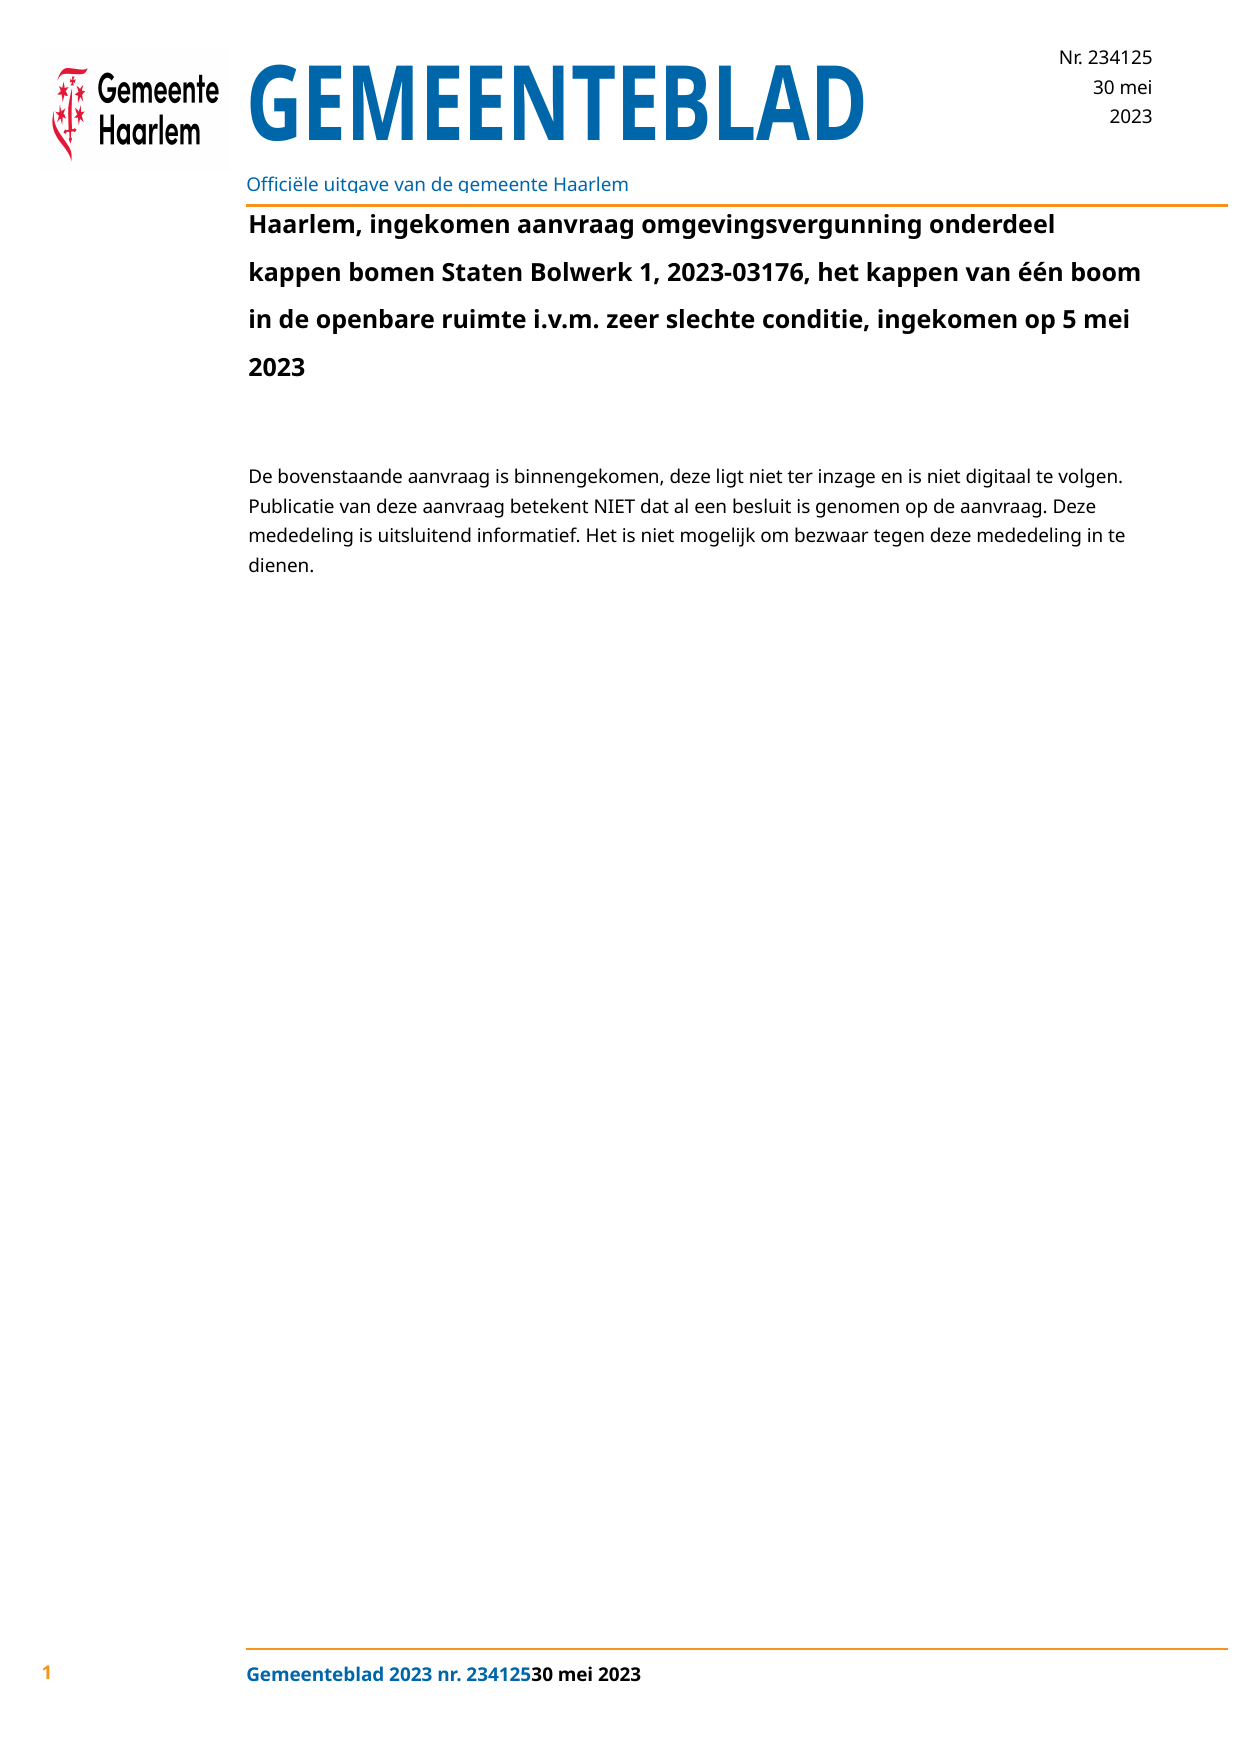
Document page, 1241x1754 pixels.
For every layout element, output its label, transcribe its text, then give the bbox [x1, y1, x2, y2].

text De bovenstaande aanvraag is binnengekomen, deze ligt niet ter inzage en is niet digitaal te volgen. Publicatie van deze aanvraag betekent NIET dat al een besluit is genomen op de aanvraag. Deze mededeling is uitsluitend informatief. Het is niet mogelijk om bezwaar tegen deze mededeling in te dienen. [248, 463, 1152, 578]
picture [41, 47, 231, 172]
text Haarlem, ingekomen aanvraag omgevingsvergunning onderdeel kappen bomen Staten Bolwerk 1, 2023-03176, het kappen van één boom in de openbare ruimte i.v.m. zeer slechte conditie, ingekomen op 5 mei 2023 [248, 207, 1152, 384]
